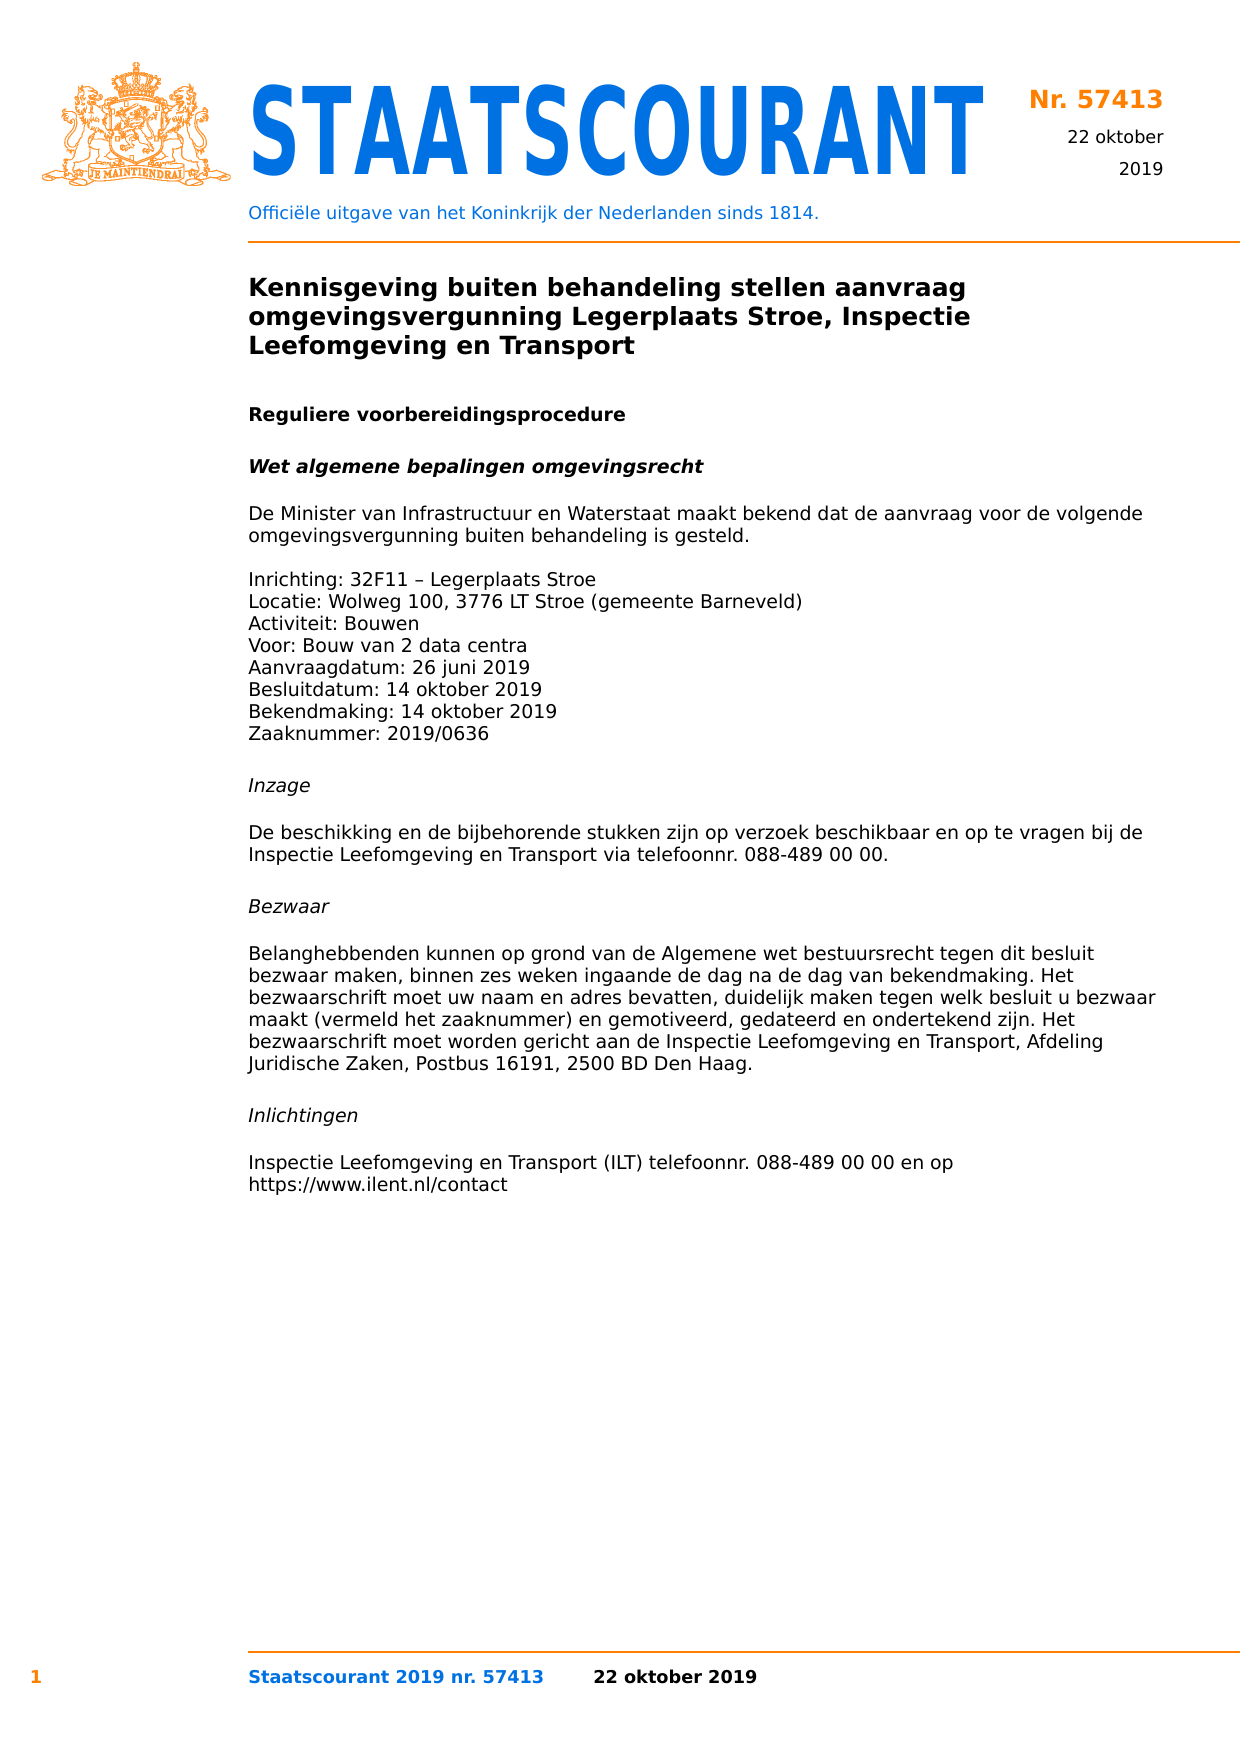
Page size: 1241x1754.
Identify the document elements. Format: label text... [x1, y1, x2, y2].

text Inspectie Leefomgeving en Transport (ILT) telefoonnr. 088-489 00 00 en op https://www.ilent.nl/contact [248, 1152, 1163, 1196]
text Inrichting: 32F11 – Legerplaats Stroe [248, 569, 1163, 591]
text Bekendmaking: 14 oktober 2019 [248, 701, 1163, 723]
text Belanghebbenden kunnen op grond van de Algemene wet bestuursrecht tegen dit besluit bezwaar maken, binnen zes weken ingaande de dag na de dag van bekendmaking. Het bezwaarschrift moet uw naam en adres bevatten, duidelijk maken tegen welk besluit u bezwaar maakt (vermeld het zaaknummer) en gemotiveerd, gedateerd en ondertekend zijn. Het bezwaarschrift moet worden gericht aan de Inspectie Leefomgeving en Transport, Afdeling Juridische Zaken, Postbus 16191, 2500 BD Den Haag. [248, 943, 1163, 1075]
table_cell 2019 [998, 153, 1240, 203]
text Aanvraagdatum: 26 juni 2019 [248, 657, 1163, 679]
picture [41, 62, 231, 186]
text Zaaknummer: 2019/0636 [248, 723, 1163, 745]
text Voor: Bouw van 2 data centra [248, 635, 1163, 657]
table_cell Officiële uitgave van het Koninkrijk der Nederlanden sinds 1814. [248, 203, 1240, 241]
table_header [25, 62, 248, 241]
text De beschikking en de bijbehorende stukken zijn op verzoek beschikbaar en op te vragen bij de Inspectie Leefomgeving en Transport via telefoonnr. 088-489 00 00. [248, 822, 1163, 866]
text Activiteit: Bouwen [248, 613, 1163, 635]
table_header STAATSCOURANT [248, 62, 998, 203]
subtitle Inzage [248, 775, 1163, 797]
subtitle Kennisgeving buiten behandeling stellen aanvraag omgevingsvergunning Legerplaats Stroe, Inspectie Leefomgeving en Transport [248, 273, 1163, 361]
subtitle Wet algemene bepalingen omgevingsrecht [248, 456, 1163, 478]
subtitle Bezwaar [248, 896, 1163, 918]
text De Minister van Infrastructuur en Waterstaat maakt bekend dat de aanvraag voor de volgende omgevingsvergunning buiten behandeling is gesteld. [248, 503, 1163, 547]
text Besluitdatum: 14 oktober 2019 [248, 679, 1163, 701]
table_cell 22 oktober [998, 121, 1240, 153]
text Locatie: Wolweg 100, 3776 LT Stroe (gemeente Barneveld) [248, 591, 1163, 613]
table_header Nr. 57413 [998, 62, 1240, 121]
subtitle Inlichtingen [248, 1105, 1163, 1127]
subtitle Reguliere voorbereidingsprocedure [248, 404, 1163, 426]
